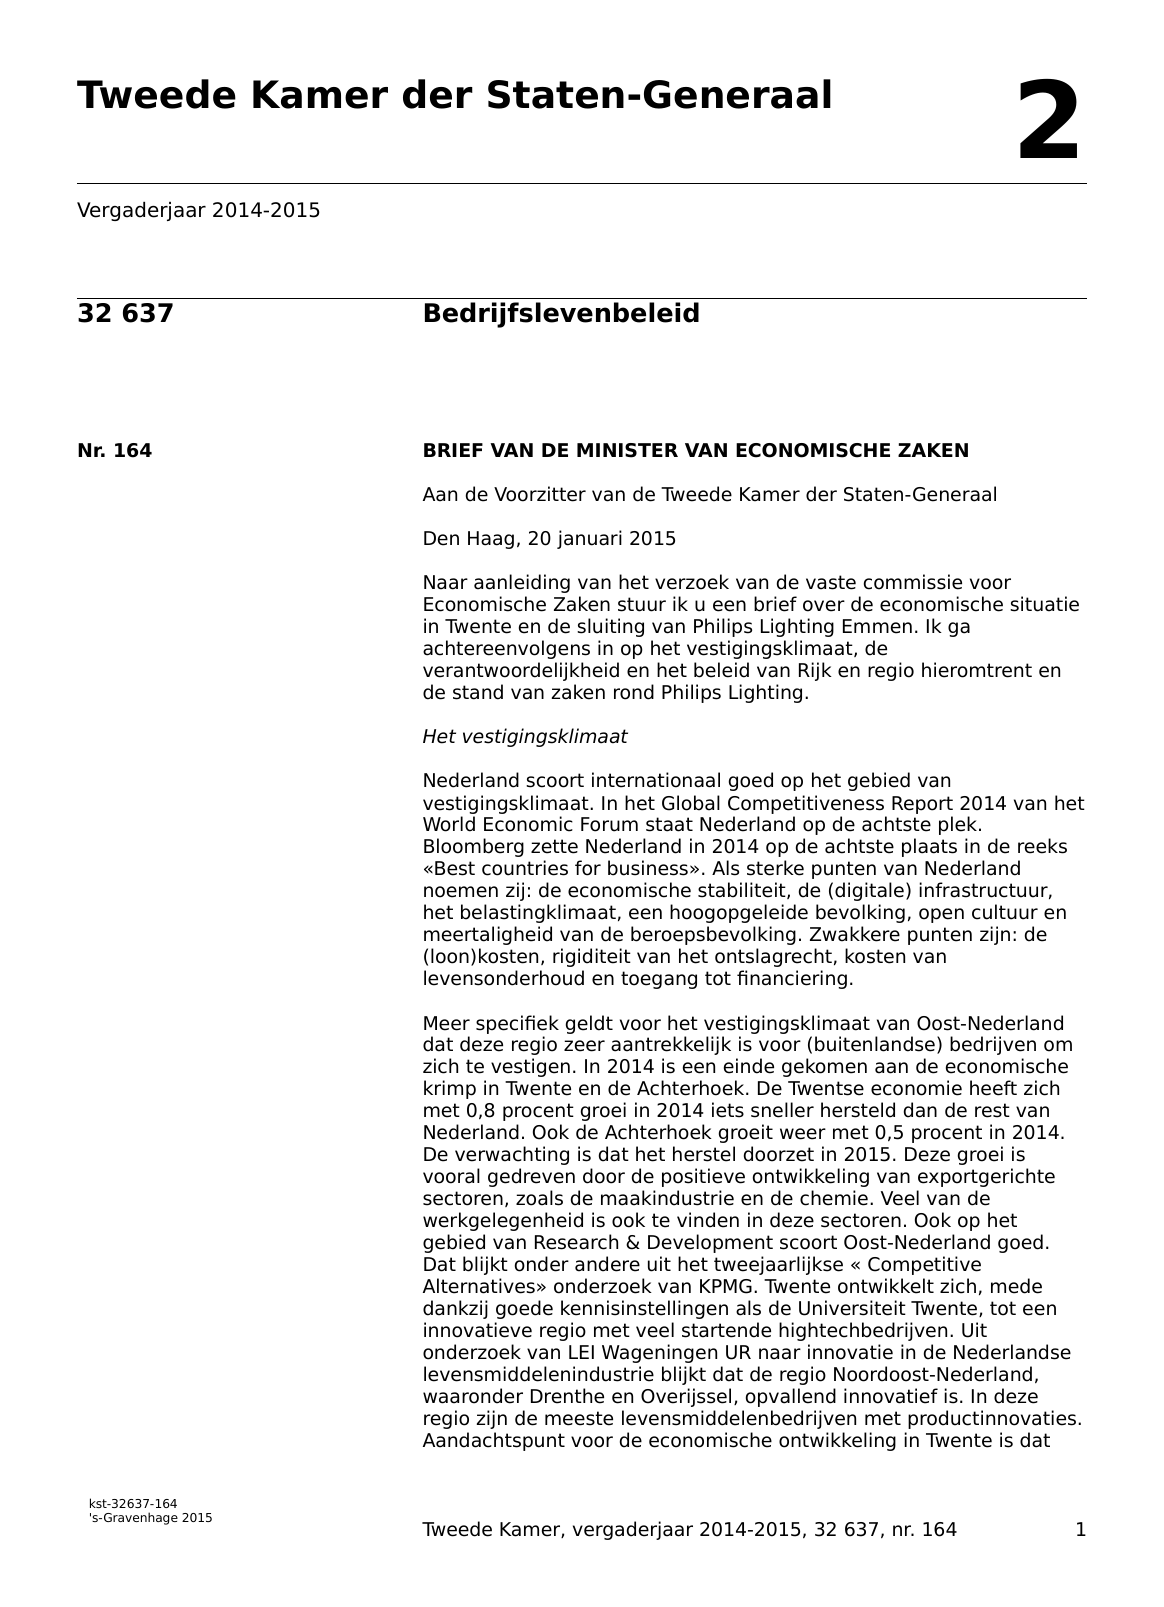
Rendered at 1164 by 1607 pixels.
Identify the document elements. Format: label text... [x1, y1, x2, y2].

text Meer specifiek geldt voor het vestigingsklimaat van Oost-Nederland dat deze regio zeer aantrekkelijk is voor (buitenlandse) bedrijven om zich te vestigen. In 2014 is een einde gekomen aan de economische krimp in Twente en de Achterhoek. De Twentse economie heeft zich met 0,8 procent groei in 2014 iets sneller hersteld dan de rest van Nederland. Ook de Achterhoek groeit weer met 0,5 procent in 2014. De verwachting is dat het herstel doorzet in 2015. Deze groei is vooral gedreven door de positieve ontwikkeling van exportgerichte sectoren, zoals de maakindustrie en de chemie. Veel van de werkgelegenheid is ook te vinden in deze sectoren. Ook op het gebied van Research & Development scoort Oost-Nederland goed. Dat blijkt onder andere uit het tweejaarlijkse « Competitive Alternatives» onderzoek van KPMG. Twente ontwikkelt zich, mede dankzij goede kennisinstellingen als de Universiteit Twente, tot een innovatieve regio met veel startende hightechbedrijven. Uit onderzoek van LEI Wageningen UR naar innovatie in de Nederlandse levensmiddelenindustrie blijkt dat de regio Noordoost-Nederland, waaronder Drenthe en Overijssel, opvallend innovatief is. In deze regio zijn de meeste levensmiddelenbedrijven met productinnovaties. Aandachtspunt voor de economische ontwikkeling in Twente is dat [422, 1012, 1087, 1452]
text kst-32637-164 [88, 1497, 323, 1511]
text Aan de Voorzitter van de Tweede Kamer der Staten-Generaal [422, 484, 1087, 506]
table_header Tweede Kamer der Staten-Generaal [77, 59, 886, 183]
subtitle Nr. 164 BRIEF VAN DE MINISTER VAN ECONOMISCHE ZAKEN [77, 440, 1087, 462]
table_cell Vergaderjaar 2014-2015 [77, 184, 1087, 298]
table_header 2 [886, 59, 1087, 183]
subtitle Het vestigingsklimaat [422, 726, 1087, 748]
text 's-Gravenhage 2015 [88, 1511, 323, 1525]
subtitle 32 637 Bedrijfslevenbeleid [77, 299, 1087, 329]
text Nederland scoort internationaal goed op het gebied van vestigingsklimaat. In het Global Competitiveness Report 2014 van het World Economic Forum staat Nederland op de achtste plek. Bloomberg zette Nederland in 2014 op de achtste plaats in de reeks «Best countries for business». Als sterke punten van Nederland noemen zij: de economische stabiliteit, de (digitale) infrastructuur, het belastingklimaat, een hoogopgeleide bevolking, open cultuur en meertaligheid van de beroepsbevolking. Zwakkere punten zijn: de (loon)kosten, rigiditeit van het ontslagrecht, kosten van levensonderhoud en toegang tot financiering. [422, 770, 1087, 990]
text Den Haag, 20 januari 2015 [422, 528, 1087, 550]
text Naar aanleiding van het verzoek van de vaste commissie voor Economische Zaken stuur ik u een brief over de economische situatie in Twente en de sluiting van Philips Lighting Emmen. Ik ga achtereenvolgens in op het vestigingsklimaat, de verantwoordelijkheid en het beleid van Rijk en regio hieromtrent en de stand van zaken rond Philips Lighting. [422, 572, 1087, 704]
